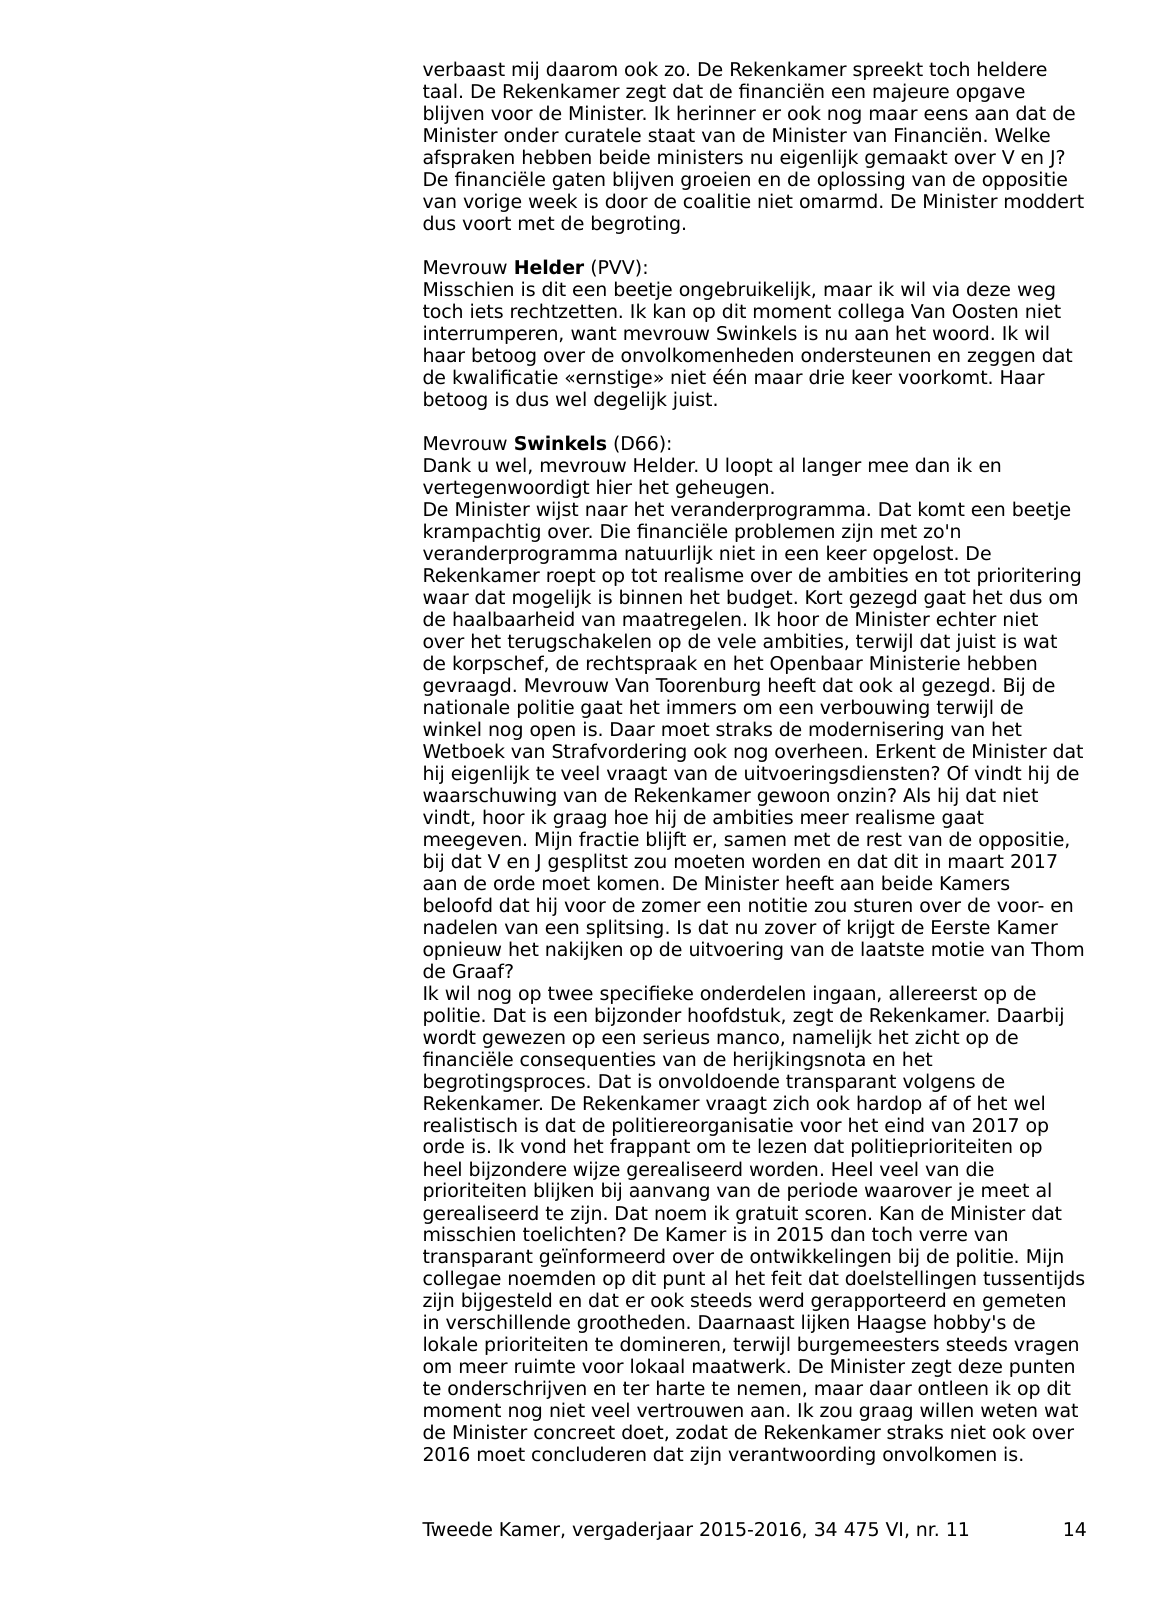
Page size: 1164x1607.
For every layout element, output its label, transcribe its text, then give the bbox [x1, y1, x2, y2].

text Dank u wel, mevrouw Helder. U loopt al langer mee dan ik en vertegenwoordigt hier het geheugen. [422, 455, 1087, 499]
text verbaast mij daarom ook zo. De Rekenkamer spreekt toch heldere taal. De Rekenkamer zegt dat de financiën een majeure opgave blijven voor de Minister. Ik herinner er ook nog maar eens aan dat de Minister onder curatele staat van de Minister van Financiën. Welke afspraken hebben beide ministers nu eigenlijk gemaakt over V en J? De financiële gaten blijven groeien en de oplossing van de oppositie van vorige week is door de coalitie niet omarmd. De Minister moddert dus voort met de begroting. [422, 59, 1087, 235]
text Mevrouw Swinkels (D66): [422, 433, 1087, 455]
text Ik wil nog op twee specifieke onderdelen ingaan, allereerst op de politie. Dat is een bijzonder hoofdstuk, zegt de Rekenkamer. Daarbij wordt gewezen op een serieus manco, namelijk het zicht op de financiële consequenties van de herijkingsnota en het begrotingsproces. Dat is onvoldoende transparant volgens de Rekenkamer. De Rekenkamer vraagt zich ook hardop af of het wel realistisch is dat de politiereorganisatie voor het eind van 2017 op orde is. Ik vond het frappant om te lezen dat politieprioriteiten op heel bijzondere wijze gerealiseerd worden. Heel veel van die prioriteiten blijken bij aanvang van de periode waarover je meet al gerealiseerd te zijn. Dat noem ik gratuit scoren. Kan de Minister dat misschien toelichten? De Kamer is in 2015 dan toch verre van transparant geïnformeerd over de ontwikkelingen bij de politie. Mijn collegae noemden op dit punt al het feit dat doelstellingen tussentijds zijn bijgesteld en dat er ook steeds werd gerapporteerd en gemeten in verschillende grootheden. Daarnaast lijken Haagse hobby's de lokale prioriteiten te domineren, terwijl burgemeesters steeds vragen om meer ruimte voor lokaal maatwerk. De Minister zegt deze punten te onderschrijven en ter harte te nemen, maar daar ontleen ik op dit moment nog niet veel vertrouwen aan. Ik zou graag willen weten wat de Minister concreet doet, zodat de Rekenkamer straks niet ook over 2016 moet concluderen dat zijn verantwoording onvolkomen is. [422, 983, 1087, 1466]
text Misschien is dit een beetje ongebruikelijk, maar ik wil via deze weg toch iets rechtzetten. Ik kan op dit moment collega Van Oosten niet interrumperen, want mevrouw Swinkels is nu aan het woord. Ik wil haar betoog over de onvolkomenheden ondersteunen en zeggen dat de kwalificatie «ernstige» niet één maar drie keer voorkomt. Haar betoog is dus wel degelijk juist. [422, 279, 1087, 411]
text De Minister wijst naar het veranderprogramma. Dat komt een beetje krampachtig over. Die financiële problemen zijn met zo'n veranderprogramma natuurlijk niet in een keer opgelost. De Rekenkamer roept op tot realisme over de ambities en tot prioritering waar dat mogelijk is binnen het budget. Kort gezegd gaat het dus om de haalbaarheid van maatregelen. Ik hoor de Minister echter niet over het terugschakelen op de vele ambities, terwijl dat juist is wat de korpschef, de rechtspraak en het Openbaar Ministerie hebben gevraagd. Mevrouw Van Toorenburg heeft dat ook al gezegd. Bij de nationale politie gaat het immers om een verbouwing terwijl de winkel nog open is. Daar moet straks de modernisering van het Wetboek van Strafvordering ook nog overheen. Erkent de Minister dat hij eigenlijk te veel vraagt van de uitvoeringsdiensten? Of vindt hij de waarschuwing van de Rekenkamer gewoon onzin? Als hij dat niet vindt, hoor ik graag hoe hij de ambities meer realisme gaat meegeven. Mijn fractie blijft er, samen met de rest van de oppositie, bij dat V en J gesplitst zou moeten worden en dat dit in maart 2017 aan de orde moet komen. De Minister heeft aan beide Kamers beloofd dat hij voor de zomer een notitie zou sturen over de voor- en nadelen van een splitsing. Is dat nu zover of krijgt de Eerste Kamer opnieuw het nakijken op de uitvoering van de laatste motie van Thom de Graaf? [422, 499, 1087, 983]
text Mevrouw Helder (PVV): [422, 257, 1087, 279]
